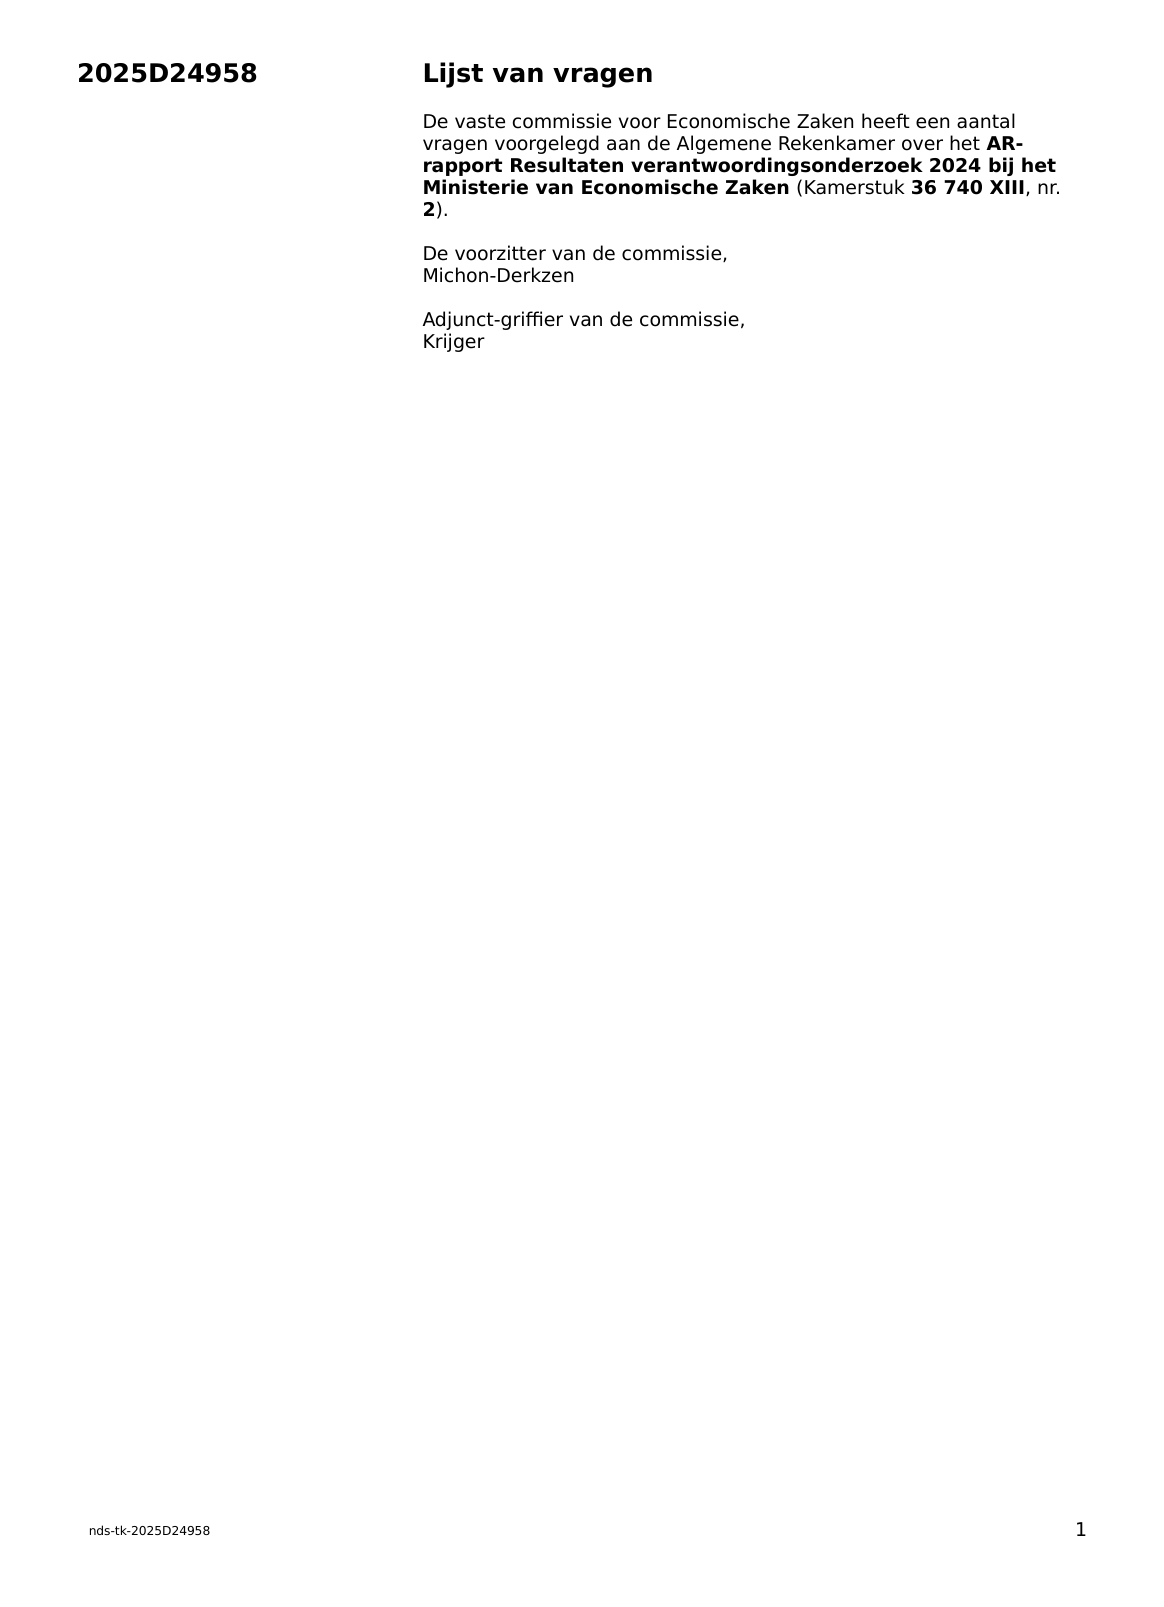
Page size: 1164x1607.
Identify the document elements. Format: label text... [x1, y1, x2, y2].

text Krijger [422, 331, 1087, 353]
text Michon-Derkzen [422, 265, 1087, 287]
text Adjunct-griffier van de commissie, [422, 309, 1087, 331]
text De vaste commissie voor Economische Zaken heeft een aantal vragen voorgelegd aan de Algemene Rekenkamer over het AR-rapport Resultaten verantwoordingsonderzoek 2024 bij het Ministerie van Economische Zaken (Kamerstuk 36 740 XIII, nr. 2). [422, 111, 1087, 221]
text nds-tk-2025D24958 [88, 1524, 323, 1538]
text De voorzitter van de commissie, [422, 243, 1087, 265]
text 2025D24958 Lijst van vragen [77, 59, 1087, 89]
